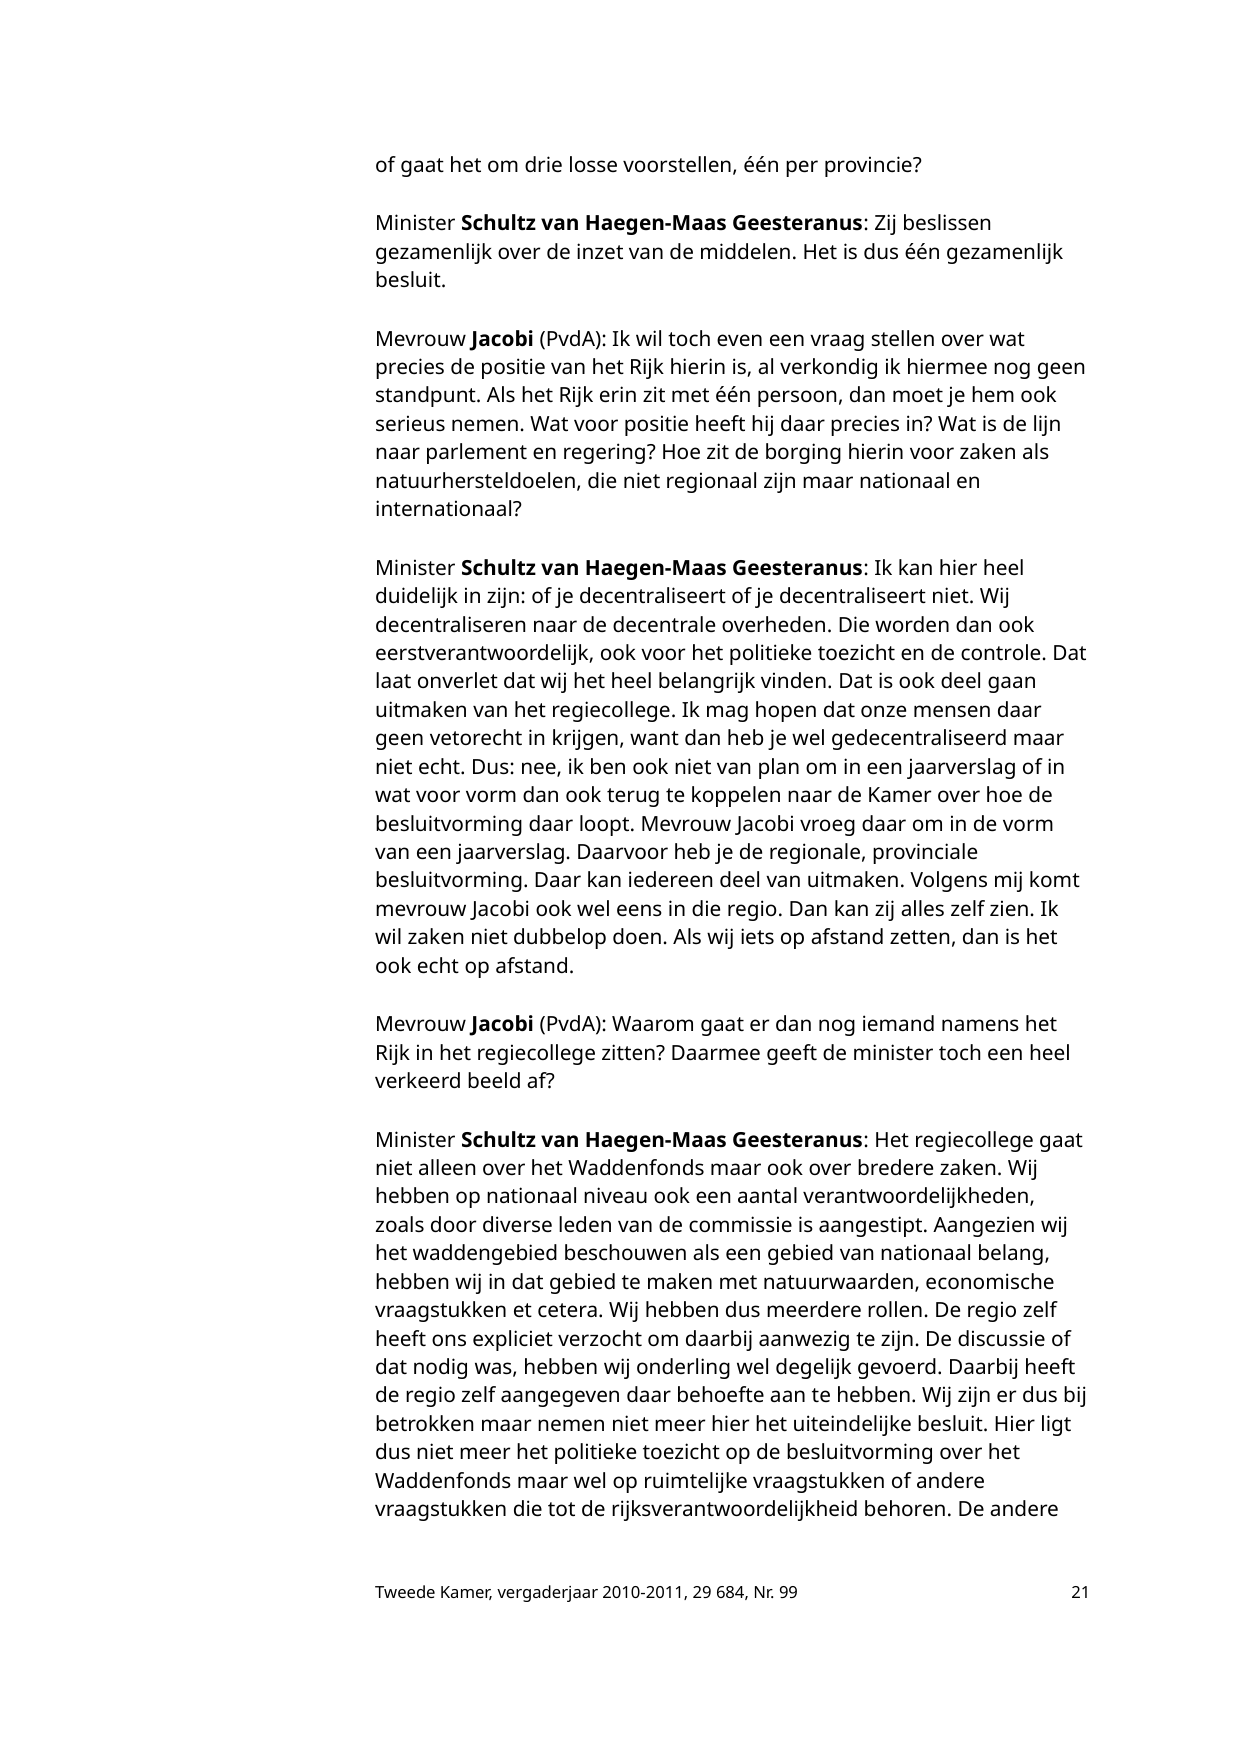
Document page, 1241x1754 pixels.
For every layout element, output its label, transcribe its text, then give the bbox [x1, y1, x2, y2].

text Minister Schultz van Haegen-Maas Geesteranus: Het regiecollege gaat niet alleen over het Waddenfonds maar ook over bredere zaken. Wij hebben op nationaal niveau ook een aantal verantwoordelijkheden, zoals door diverse leden van de commissie is aangestipt. Aangezien wij het waddengebied beschouwen als een gebied van nationaal belang, hebben wij in dat gebied te maken met natuurwaarden, economische vraagstukken et cetera. Wij hebben dus meerdere rollen. De regio zelf heeft ons expliciet verzocht om daarbij aanwezig te zijn. De discussie of dat nodig was, hebben wij onderling wel degelijk gevoerd. Daarbij heeft de regio zelf aangegeven daar behoefte aan te hebben. Wij zijn er dus bij betrokken maar nemen niet meer hier het uiteindelijke besluit. Hier ligt dus niet meer het politieke toezicht op de besluitvorming over het Waddenfonds maar wel op ruimtelijke vraagstukken of andere vraagstukken die tot de rijksverantwoordelijkheid behoren. De andere [375, 1125, 1090, 1523]
text Mevrouw Jacobi (PvdA): Ik wil toch even een vraag stellen over wat precies de positie van het Rijk hierin is, al verkondig ik hiermee nog geen standpunt. Als het Rijk erin zit met één persoon, dan moet je hem ook serieus nemen. Wat voor positie heeft hij daar precies in? Wat is de lijn naar parlement en regering? Hoe zit de borging hierin voor zaken als natuurhersteldoelen, die niet regionaal zijn maar nationaal en internationaal? [375, 324, 1090, 523]
text of gaat het om drie losse voorstellen, één per provincie? [375, 150, 1090, 178]
text Minister Schultz van Haegen-Maas Geesteranus: Zij beslissen gezamenlijk over de inzet van de middelen. Het is dus één gezamenlijk besluit. [375, 208, 1090, 294]
text Minister Schultz van Haegen-Maas Geesteranus: Ik kan hier heel duidelijk in zijn: of je decentraliseert of je decentraliseert niet. Wij decentraliseren naar de decentrale overheden. Die worden dan ook eerstverantwoordelijk, ook voor het politieke toezicht en de controle. Dat laat onverlet dat wij het heel belangrijk vinden. Dat is ook deel gaan uitmaken van het regiecollege. Ik mag hopen dat onze mensen daar geen vetorecht in krijgen, want dan heb je wel gedecentraliseerd maar niet echt. Dus: nee, ik ben ook niet van plan om in een jaarverslag of in wat voor vorm dan ook terug te koppelen naar de Kamer over hoe de besluitvorming daar loopt. Mevrouw Jacobi vroeg daar om in de vorm van een jaarverslag. Daarvoor heb je de regionale, provinciale besluitvorming. Daar kan iedereen deel van uitmaken. Volgens mij komt mevrouw Jacobi ook wel eens in die regio. Dan kan zij alles zelf zien. Ik wil zaken niet dubbelop doen. Als wij iets op afstand zetten, dan is het ook echt op afstand. [375, 553, 1090, 979]
text Mevrouw Jacobi (PvdA): Waarom gaat er dan nog iemand namens het Rijk in het regiecollege zitten? Daarmee geeft de minister toch een heel verkeerd beeld af? [375, 1009, 1090, 1095]
